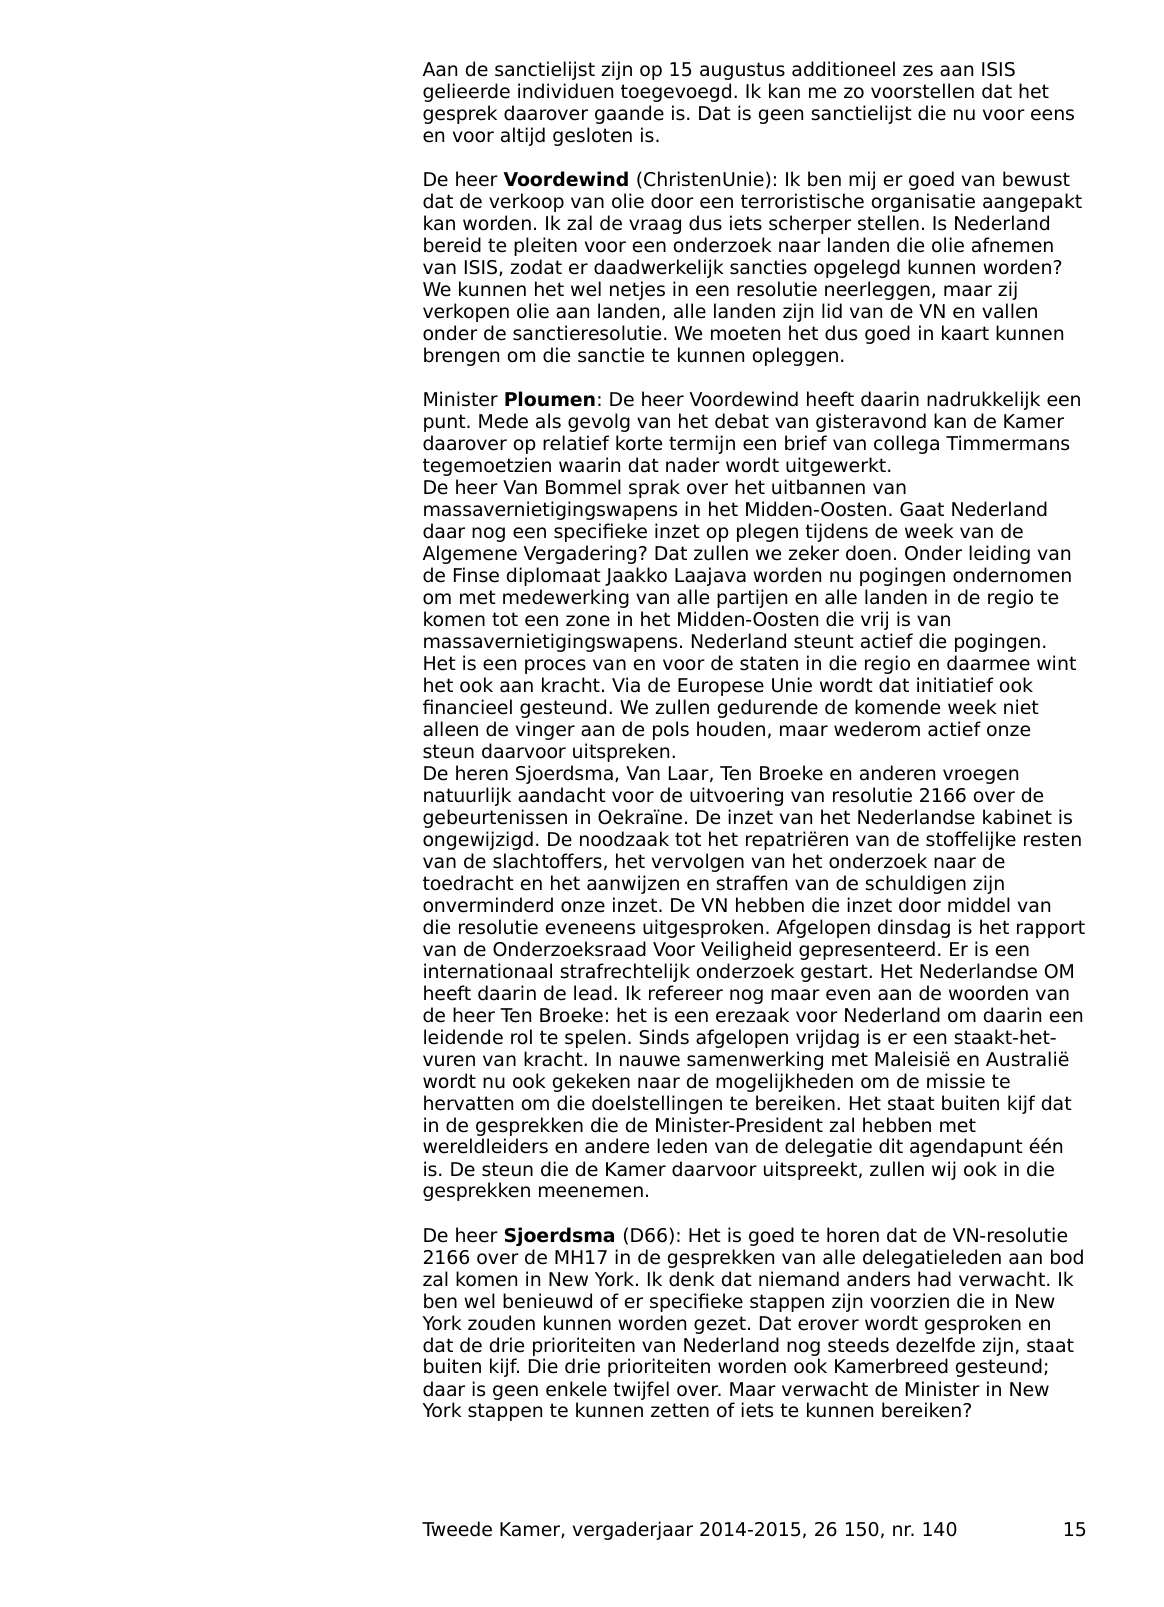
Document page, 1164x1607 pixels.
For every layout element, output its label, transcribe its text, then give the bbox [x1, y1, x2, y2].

text De heren Sjoerdsma, Van Laar, Ten Broeke en anderen vroegen natuurlijk aandacht voor de uitvoering van resolutie 2166 over de gebeurtenissen in Oekraïne. De inzet van het Nederlandse kabinet is ongewijzigd. De noodzaak tot het repatriëren van de stoffelijke resten van de slachtoffers, het vervolgen van het onderzoek naar de toedracht en het aanwijzen en straffen van de schuldigen zijn onverminderd onze inzet. De VN hebben die inzet door middel van die resolutie eveneens uitgesproken. Afgelopen dinsdag is het rapport van de Onderzoeksraad Voor Veiligheid gepresenteerd. Er is een internationaal strafrechtelijk onderzoek gestart. Het Nederlandse OM heeft daarin de lead. Ik refereer nog maar even aan de woorden van de heer Ten Broeke: het is een erezaak voor Nederland om daarin een leidende rol te spelen. Sinds afgelopen vrijdag is er een staakt-het-vuren van kracht. In nauwe samenwerking met Maleisië en Australië wordt nu ook gekeken naar de mogelijkheden om de missie te hervatten om die doelstellingen te bereiken. Het staat buiten kijf dat in de gesprekken die de Minister-President zal hebben met wereldleiders en andere leden van de delegatie dit agendapunt één is. De steun die de Kamer daarvoor uitspreekt, zullen wij ook in die gesprekken meenemen. [422, 763, 1087, 1202]
text Minister Ploumen: De heer Voordewind heeft daarin nadrukkelijk een punt. Mede als gevolg van het debat van gisteravond kan de Kamer daarover op relatief korte termijn een brief van collega Timmermans tegemoetzien waarin dat nader wordt uitgewerkt. [422, 389, 1087, 477]
text Aan de sanctielijst zijn op 15 augustus additioneel zes aan ISIS gelieerde individuen toegevoegd. Ik kan me zo voorstellen dat het gesprek daarover gaande is. Dat is geen sanctielijst die nu voor eens en voor altijd gesloten is. [422, 59, 1087, 147]
text De heer Sjoerdsma (D66): Het is goed te horen dat de VN-resolutie 2166 over de MH17 in de gesprekken van alle delegatieleden aan bod zal komen in New York. Ik denk dat niemand anders had verwacht. Ik ben wel benieuwd of er specifieke stappen zijn voorzien die in New York zouden kunnen worden gezet. Dat erover wordt gesproken en dat de drie prioriteiten van Nederland nog steeds dezelfde zijn, staat buiten kijf. Die drie prioriteiten worden ook Kamerbreed gesteund; daar is geen enkele twijfel over. Maar verwacht de Minister in New York stappen te kunnen zetten of iets te kunnen bereiken? [422, 1224, 1087, 1422]
text De heer Van Bommel sprak over het uitbannen van massavernietigingswapens in het Midden-Oosten. Gaat Nederland daar nog een specifieke inzet op plegen tijdens de week van de Algemene Vergadering? Dat zullen we zeker doen. Onder leiding van de Finse diplomaat Jaakko Laajava worden nu pogingen ondernomen om met medewerking van alle partijen en alle landen in de regio te komen tot een zone in het Midden-Oosten die vrij is van massavernietigingswapens. Nederland steunt actief die pogingen. Het is een proces van en voor de staten in die regio en daarmee wint het ook aan kracht. Via de Europese Unie wordt dat initiatief ook financieel gesteund. We zullen gedurende de komende week niet alleen de vinger aan de pols houden, maar wederom actief onze steun daarvoor uitspreken. [422, 477, 1087, 763]
text De heer Voordewind (ChristenUnie): Ik ben mij er goed van bewust dat de verkoop van olie door een terroristische organisatie aangepakt kan worden. Ik zal de vraag dus iets scherper stellen. Is Nederland bereid te pleiten voor een onderzoek naar landen die olie afnemen van ISIS, zodat er daadwerkelijk sancties opgelegd kunnen worden? We kunnen het wel netjes in een resolutie neerleggen, maar zij verkopen olie aan landen, alle landen zijn lid van de VN en vallen onder de sanctieresolutie. We moeten het dus goed in kaart kunnen brengen om die sanctie te kunnen opleggen. [422, 169, 1087, 367]
